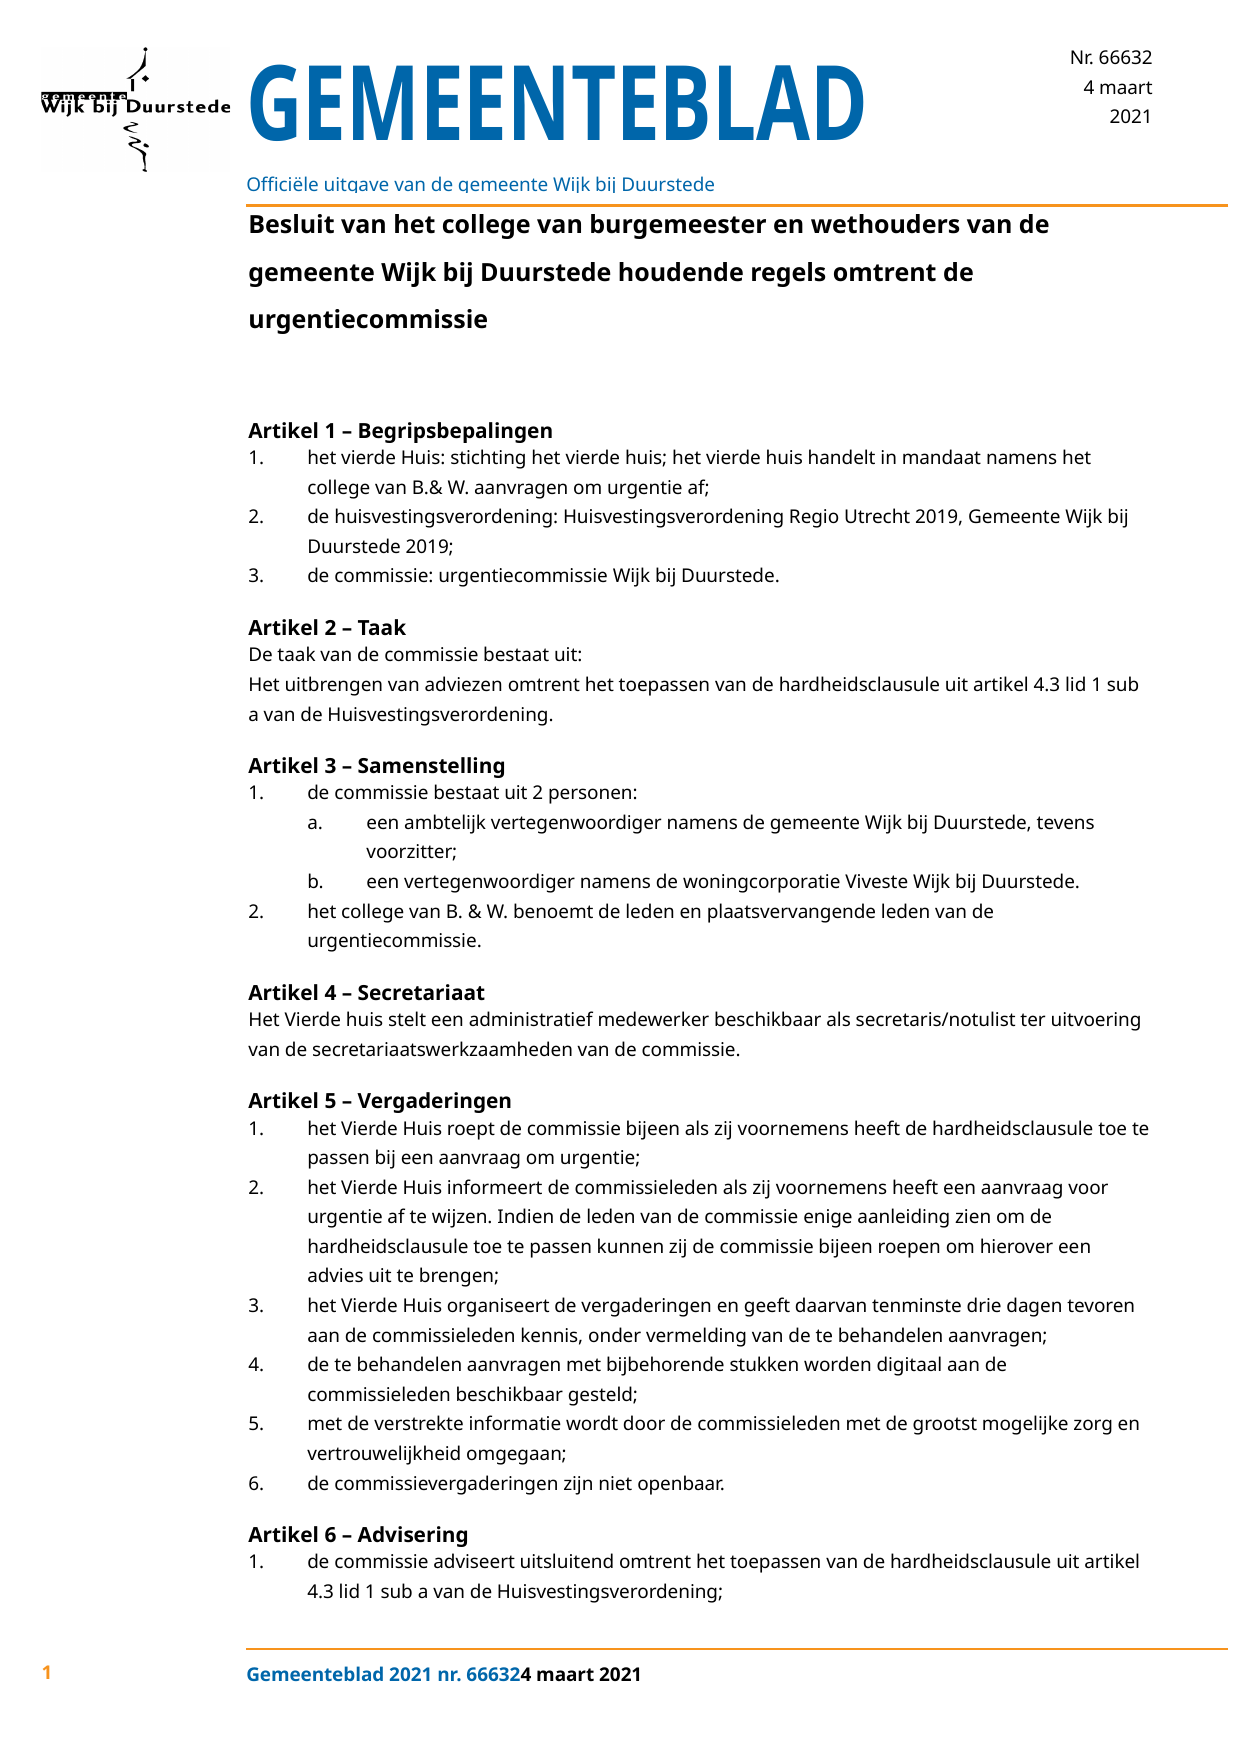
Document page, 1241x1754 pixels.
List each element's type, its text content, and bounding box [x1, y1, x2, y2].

list de commissievergaderingen zijn niet openbaar. [248, 1470, 1152, 1496]
list de te behandelen aanvragen met bijbehorende stukken worden digitaal aan de commissieleden beschikbaar gesteld; [248, 1351, 1152, 1407]
text Het Vierde huis stelt een administratief medewerker beschikbaar als secretaris/notulist ter uitvoering van de secretariaatswerkzaamheden van de commissie. [248, 1006, 1152, 1062]
text Artikel 1 – Begripsbepalingen [248, 416, 1152, 444]
text Het uitbrengen van adviezen omtrent het toepassen van de hardheidsclausule uit artikel 4.3 lid 1 sub a van de Huisvestingsverordening. [248, 671, 1152, 726]
text Artikel 3 – Samenstelling [248, 751, 1152, 779]
list het college van B. & W. benoemt de leden en plaatsvervangende leden van de urgentiecommissie. [248, 898, 1152, 953]
list de huisvestingsverordening: Huisvestingsverordening Regio Utrecht 2019, Gemeente Wijk bij Duurstede 2019; [248, 503, 1152, 559]
list de commissie: urgentiecommissie Wijk bij Duurstede. [248, 563, 1152, 588]
text Artikel 2 – Taak [248, 613, 1152, 642]
text De taak van de commissie bestaat uit: [248, 642, 1152, 667]
text Artikel 4 – Secretariaat [248, 978, 1152, 1006]
list het Vierde Huis roept de commissie bijeen als zij voornemens heeft de hardheidsclausule toe te passen bij een aanvraag om urgentie; [248, 1115, 1152, 1170]
text Artikel 6 – Advisering [248, 1520, 1152, 1549]
list een ambtelijk vertegenwoordiger namens de gemeente Wijk bij Duurstede, tevens voorzitter; [307, 809, 1152, 864]
list een vertegenwoordiger namens de woningcorporatie Viveste Wijk bij Duurstede. [307, 868, 1152, 894]
text Artikel 5 – Vergaderingen [248, 1086, 1152, 1115]
list het vierde Huis: stichting het vierde huis; het vierde huis handelt in mandaat namens het college van B.& W. aanvragen om urgentie af; [248, 444, 1152, 500]
picture [41, 47, 231, 172]
list de commissie bestaat uit 2 personen: [248, 779, 1152, 805]
list het Vierde Huis organiseert de vergaderingen en geeft daarvan tenminste drie dagen tevoren aan de commissieleden kennis, onder vermelding van de te behandelen aanvragen; [248, 1292, 1152, 1348]
text Besluit van het college van burgemeester en wethouders van de gemeente Wijk bij Duurstede houdende regels omtrent de urgentiecommissie [248, 207, 1152, 336]
list de commissie adviseert uitsluitend omtrent het toepassen van de hardheidsclausule uit artikel 4.3 lid 1 sub a van de Huisvestingsverordening; [248, 1549, 1152, 1604]
list met de verstrekte informatie wordt door de commissieleden met de grootst mogelijke zorg en vertrouwelijkheid omgegaan; [248, 1411, 1152, 1466]
list het Vierde Huis informeert de commissieleden als zij voornemens heeft een aanvraag voor urgentie af te wijzen. Indien de leden van de commissie enige aanleiding zien om de hardheidsclausule toe te passen kunnen zij de commissie bijeen roepen om hierover een advies uit te brengen; [248, 1174, 1152, 1288]
